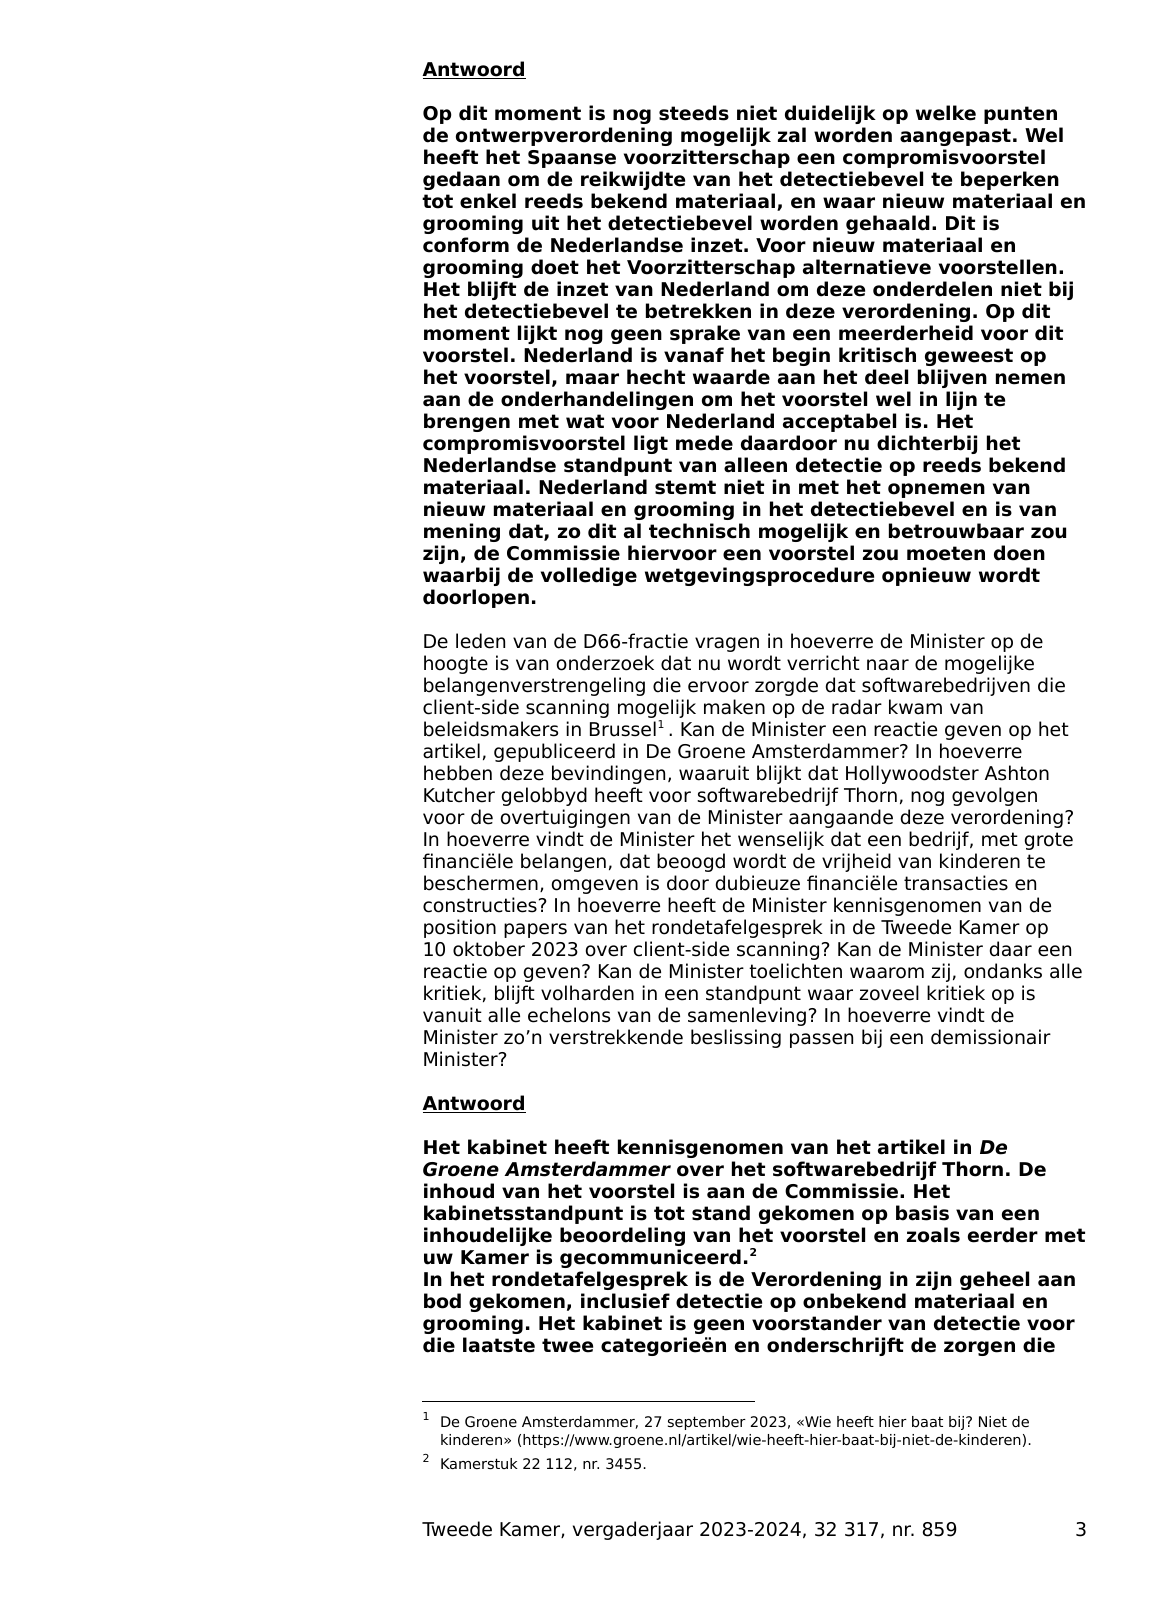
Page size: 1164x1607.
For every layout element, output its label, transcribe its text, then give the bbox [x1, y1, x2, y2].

text De leden van de D66-fractie vragen in hoeverre de Minister op de hoogte is van onderzoek dat nu wordt verricht naar de mogelijke belangenverstrengeling die ervoor zorgde dat softwarebedrijven die client-side scanning mogelijk maken op de radar kwam van beleidsmakers in Brussel. Kan de Minister een reactie geven op het artikel, gepubliceerd in De Groene Amsterdammer? In hoeverre hebben deze bevindingen, waaruit blijkt dat Hollywoodster Ashton Kutcher gelobbyd heeft voor softwarebedrijf Thorn, nog gevolgen voor de overtuigingen van de Minister aangaande deze verordening? In hoeverre vindt de Minister het wenselijk dat een bedrijf, met grote financiële belangen, dat beoogd wordt de vrijheid van kinderen te beschermen, omgeven is door dubieuze financiële transacties en constructies? In hoeverre heeft de Minister kennisgenomen van de position papers van het rondetafelgesprek in de Tweede Kamer op 10 oktober 2023 over client-side scanning? Kan de Minister daar een reactie op geven? Kan de Minister toelichten waarom zij, ondanks alle kritiek, blijft volharden in een standpunt waar zoveel kritiek op is vanuit alle echelons van de samenleving? In hoeverre vindt de Minister zo’n verstrekkende beslissing passen bij een demissionair Minister? [422, 631, 1087, 1071]
subtitle Antwoord [422, 59, 1087, 81]
subtitle Antwoord [422, 1093, 1087, 1115]
text Op dit moment is nog steeds niet duidelijk op welke punten de ontwerpverordening mogelijk zal worden aangepast. Wel heeft het Spaanse voorzitterschap een compromisvoorstel gedaan om de reikwijdte van het detectiebevel te beperken tot enkel reeds bekend materiaal, en waar nieuw materiaal en grooming uit het detectiebevel worden gehaald. Dit is conform de Nederlandse inzet. Voor nieuw materiaal en grooming doet het Voorzitterschap alternatieve voorstellen. Het blijft de inzet van Nederland om deze onderdelen niet bij het detectiebevel te betrekken in deze verordening. Op dit moment lijkt nog geen sprake van een meerderheid voor dit voorstel. Nederland is vanaf het begin kritisch geweest op het voorstel, maar hecht waarde aan het deel blijven nemen aan de onderhandelingen om het voorstel wel in lijn te brengen met wat voor Nederland acceptabel is. Het compromisvoorstel ligt mede daardoor nu dichterbij het Nederlandse standpunt van alleen detectie op reeds bekend materiaal. Nederland stemt niet in met het opnemen van nieuw materiaal en grooming in het detectiebevel en is van mening dat, zo dit al technisch mogelijk en betrouwbaar zou zijn, de Commissie hiervoor een voorstel zou moeten doen waarbij de volledige wetgevingsprocedure opnieuw wordt doorlopen. [422, 103, 1087, 609]
text Kamerstuk 22 112, nr. 3455. [422, 1452, 1087, 1474]
text Het kabinet heeft kennisgenomen van het artikel in De Groene Amsterdammer over het softwarebedrijf Thorn. De inhoud van het voorstel is aan de Commissie. Het kabinetsstandpunt is tot stand gekomen op basis van een inhoudelijke beoordeling van het voorstel en zoals eerder met uw Kamer is gecommuniceerd. [422, 1137, 1087, 1269]
text De Groene Amsterdammer, 27 september 2023, «Wie heeft hier baat bij? Niet de kinderen» (https://www.groene.nl/artikel/wie-heeft-hier-baat-bij-niet-de-kinderen). [422, 1410, 1087, 1449]
text In het rondetafelgesprek is de Verordening in zijn geheel aan bod gekomen, inclusief detectie op onbekend materiaal en grooming. Het kabinet is geen voorstander van detectie voor die laatste twee categorieën en onderschrijft de zorgen die [422, 1269, 1087, 1357]
